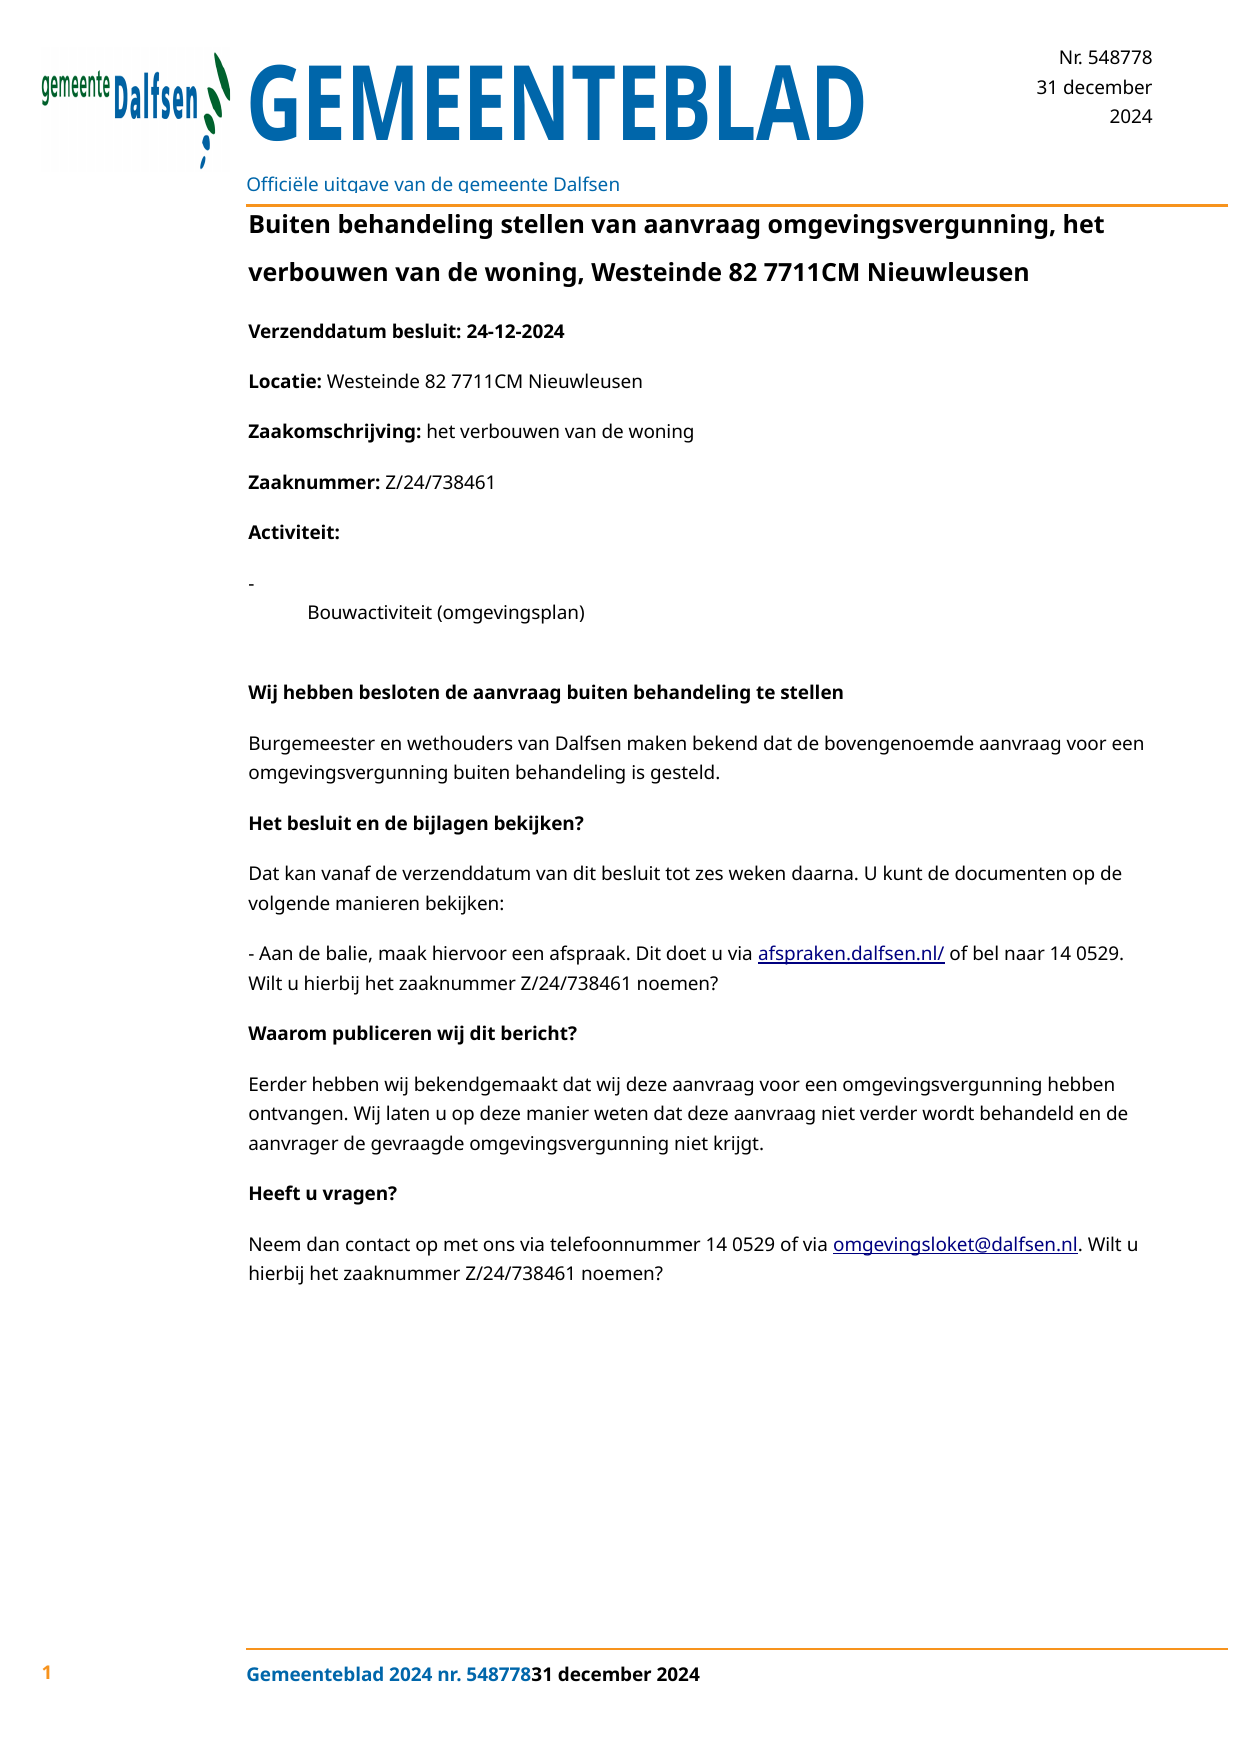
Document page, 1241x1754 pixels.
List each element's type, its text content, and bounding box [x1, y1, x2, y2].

text Eerder hebben wij bekendgemaakt dat wij deze aanvraag voor een omgevingsvergunning hebben ontvangen. Wij laten u op deze manier weten dat deze aanvraag niet verder wordt behandeld en de aanvrager de gevraagde omgevingsvergunning niet krijgt. [248, 1071, 1152, 1156]
list Bouwactiviteit (omgevingsplan) [248, 599, 1152, 625]
text Het besluit en de bijlagen bekijken? [248, 810, 1152, 836]
text Buiten behandeling stellen van aanvraag omgevingsvergunning, het verbouwen van de woning, Westeinde 82 7711CM Nieuwleusen [248, 207, 1152, 288]
text Dat kan vanaf de verzenddatum van dit besluit tot zes weken daarna. U kunt de documenten op de volgende manieren bekijken: [248, 860, 1152, 916]
text Wij hebben besloten de aanvraag buiten behandeling te stellen [248, 679, 1152, 705]
text Zaakomschrijving: het verbouwen van de woning [248, 419, 1152, 444]
text Heeft u vragen? [248, 1180, 1152, 1206]
text Neem dan contact op met ons via telefoonnummer 14 0529 of via omgevingsloket@dalfsen.nl. Wilt u hierbij het zaaknummer Z/24/738461 noemen? [248, 1231, 1152, 1286]
picture [41, 47, 231, 172]
text Zaaknummer: Z/24/738461 [248, 469, 1152, 495]
text Waarom publiceren wij dit bericht? [248, 1020, 1152, 1046]
text Locatie: Westeinde 82 7711CM Nieuwleusen [248, 368, 1152, 394]
text - Aan de balie, maak hiervoor een afspraak. Dit doet u via afspraken.dalfsen.nl/ of bel naar 14 0529. Wilt u hierbij het zaaknummer Z/24/738461 noemen? [248, 940, 1152, 996]
text Activiteit: [248, 519, 1152, 545]
text Verzenddatum besluit: 24-12-2024 [248, 318, 1152, 344]
text Burgemeester en wethouders van Dalfsen maken bekend dat de bovengenoemde aanvraag voor een omgevingsvergunning buiten behandeling is gesteld. [248, 730, 1152, 785]
